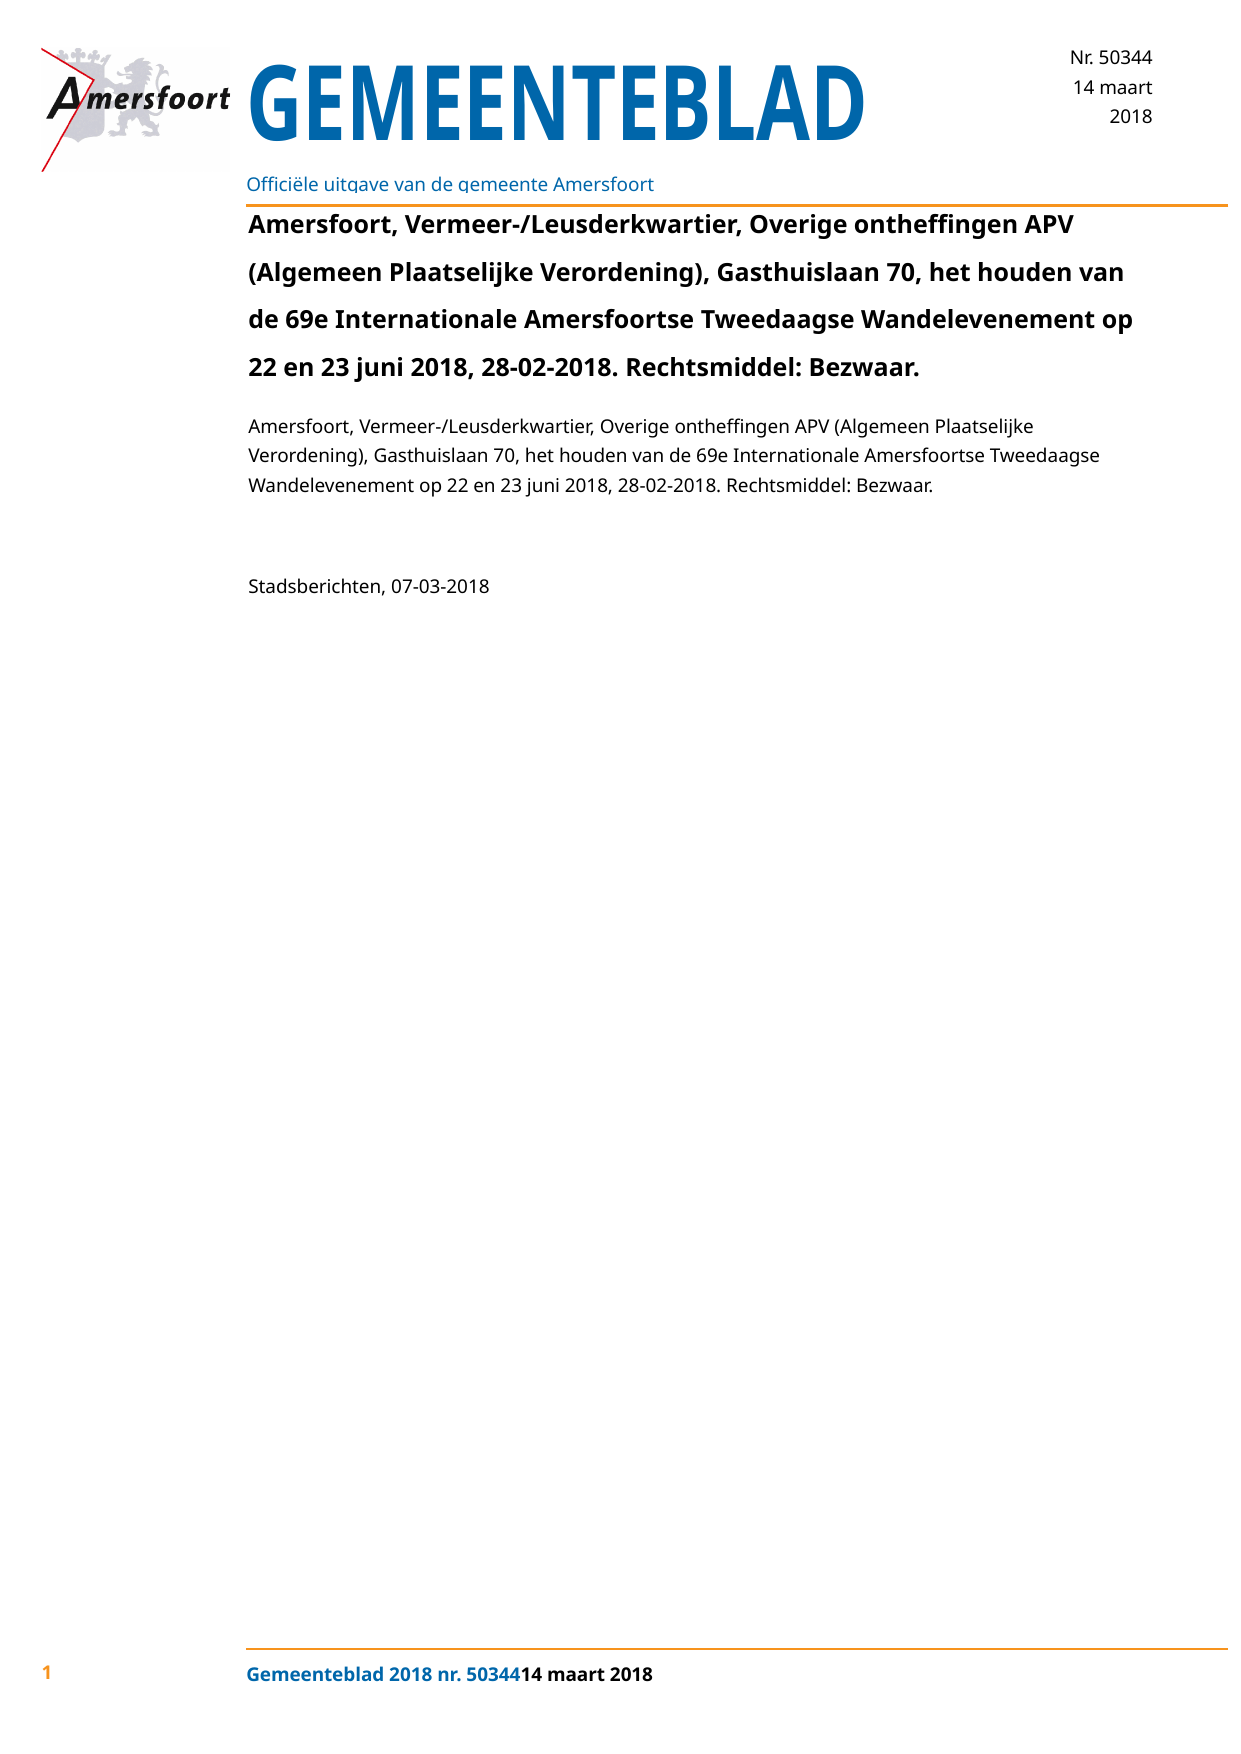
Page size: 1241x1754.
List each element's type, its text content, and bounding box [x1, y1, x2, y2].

picture [41, 47, 231, 172]
text Amersfoort, Vermeer-/Leusderkwartier, Overige ontheffingen APV (Algemeen Plaatselijke Verordening), Gasthuislaan 70, het houden van de 69e Internationale Amersfoortse Tweedaagse Wandelevenement op 22 en 23 juni 2018, 28-02-2018. Rechtsmiddel: Bezwaar. [248, 207, 1152, 384]
text Amersfoort, Vermeer-/Leusderkwartier, Overige ontheffingen APV (Algemeen Plaatselijke Verordening), Gasthuislaan 70, het houden van de 69e Internationale Amersfoortse Tweedaagse Wandelevenement op 22 en 23 juni 2018, 28-02-2018. Rechtsmiddel: Bezwaar. [248, 413, 1152, 498]
text Stadsberichten, 07-03-2018 [248, 573, 1152, 599]
